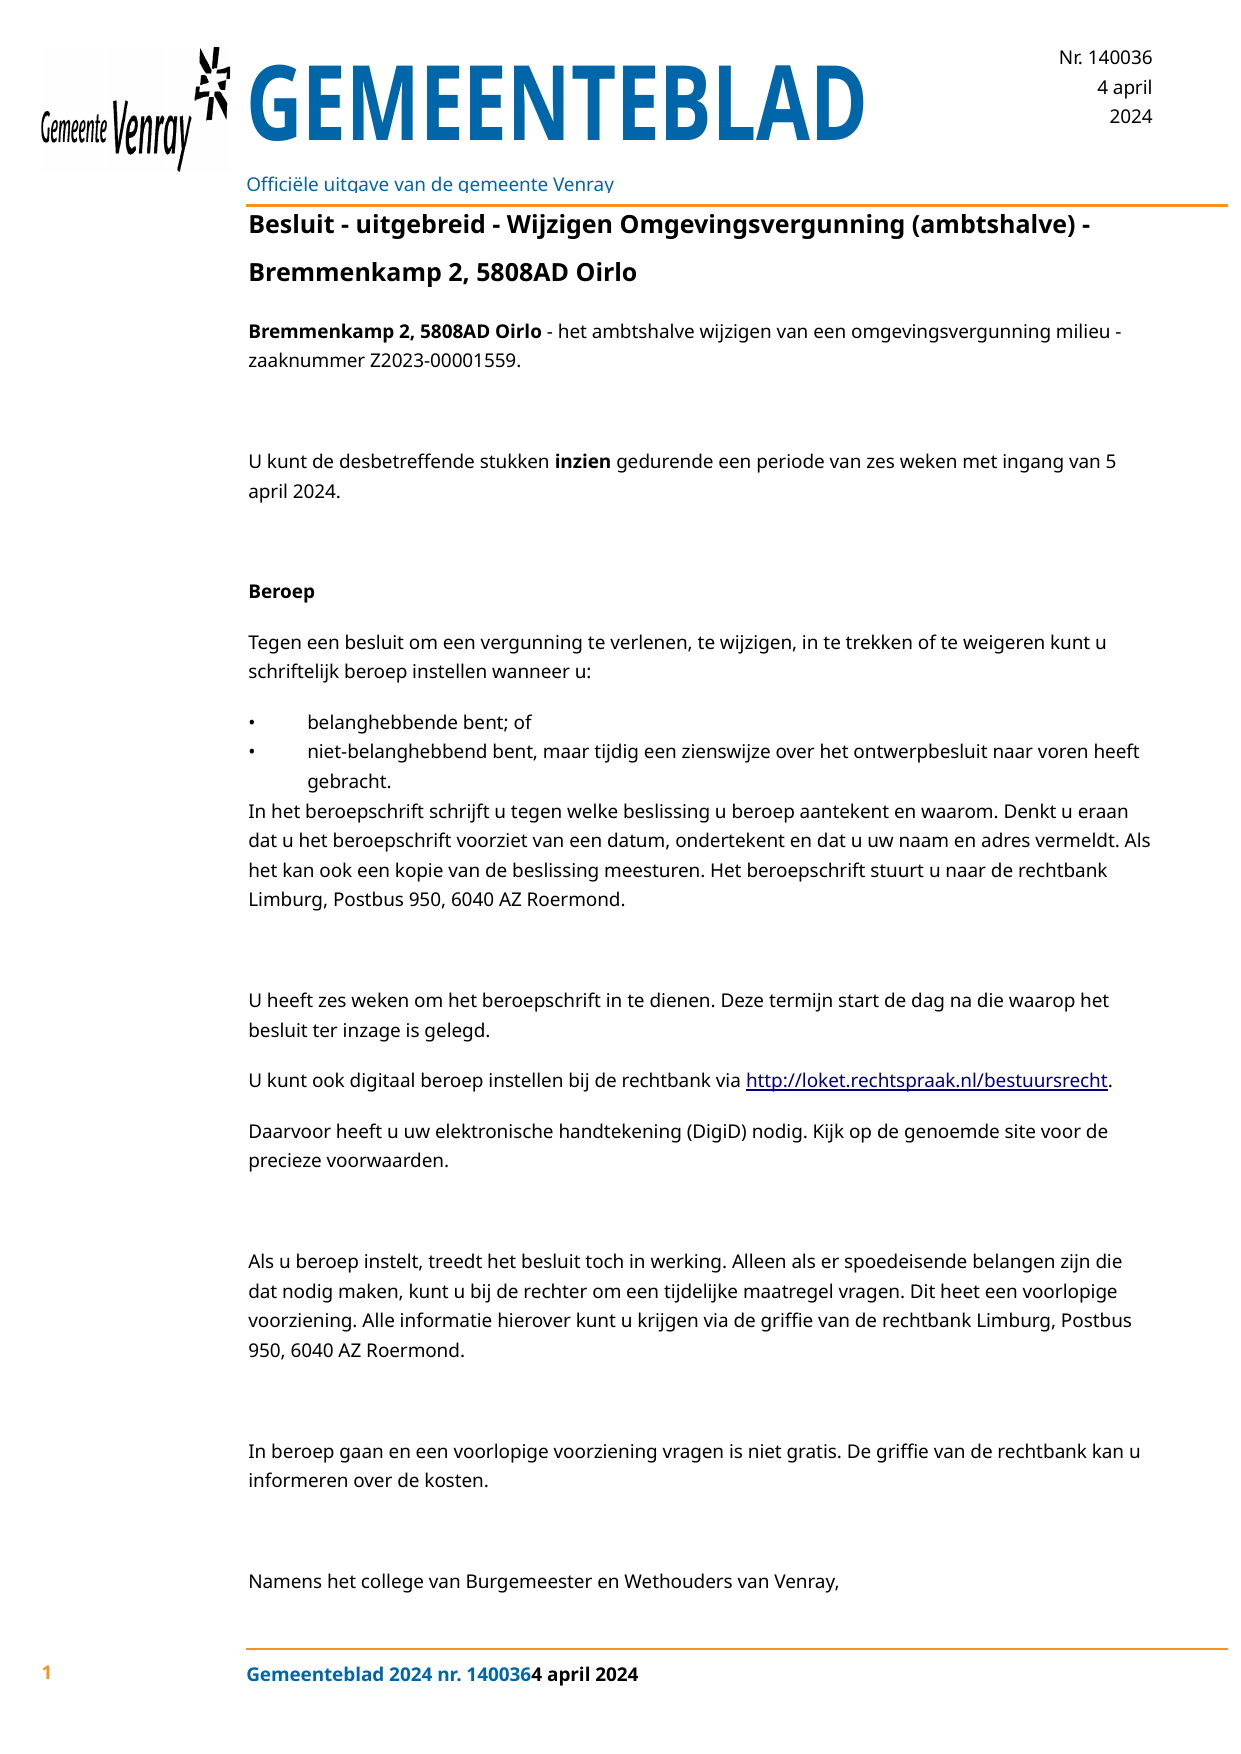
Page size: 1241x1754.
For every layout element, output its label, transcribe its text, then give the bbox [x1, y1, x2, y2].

text Daarvoor heeft u uw elektronische handtekening (DigiD) nodig. Kijk op de genoemde site voor de precieze voorwaarden. [248, 1118, 1152, 1173]
text In het beroepschrift schrijft u tegen welke beslissing u beroep aantekent en waarom. Denkt u eraan dat u het beroepschrift voorziet van een datum, ondertekent en dat u uw naam en adres vermeldt. Als het kan ook een kopie van de beslissing meesturen. Het beroepschrift stuurt u naar de rechtbank Limburg, Postbus 950, 6040 AZ Roermond. [248, 798, 1152, 912]
list belanghebbende bent; of [248, 709, 1152, 735]
text U kunt ook digitaal beroep instellen bij de rechtbank via http://loket.rechtspraak.nl/bestuursrecht. [248, 1067, 1152, 1093]
picture [41, 47, 231, 172]
text Besluit - uitgebreid - Wijzigen Omgevingsvergunning (ambtshalve) - Bremmenkamp 2, 5808AD Oirlo [248, 207, 1152, 288]
text Namens het college van Burgemeester en Wethouders van Venray, [248, 1568, 1152, 1594]
text U heeft zes weken om het beroepschrift in te dienen. Deze termijn start de dag na die waarop het besluit ter inzage is gelegd. [248, 987, 1152, 1043]
text In beroep gaan en een voorlopige voorziening vragen is niet gratis. De griffie van de rechtbank kan u informeren over de kosten. [248, 1438, 1152, 1493]
list niet-belanghebbend bent, maar tijdig een zienswijze over het ontwerpbesluit naar voren heeft gebracht. [248, 739, 1152, 794]
text Als u beroep instelt, treedt het besluit toch in werking. Alleen als er spoedeisende belangen zijn die dat nodig maken, kunt u bij de rechter om een tijdelijke maatregel vragen. Dit heet een voorlopige voorziening. Alle informatie hierover kunt u krijgen via de griffie van de rechtbank Limburg, Postbus 950, 6040 AZ Roermond. [248, 1248, 1152, 1363]
text U kunt de desbetreffende stukken inzien gedurende een periode van zes weken met ingang van 5 april 2024. [248, 448, 1152, 504]
text Tegen een besluit om een vergunning te verlenen, te wijzigen, in te trekken of te weigeren kunt u schriftelijk beroep instellen wanneer u: [248, 629, 1152, 684]
text Bremmenkamp 2, 5808AD Oirlo - het ambtshalve wijzigen van een omgevingsvergunning milieu - zaaknummer Z2023-00001559. [248, 318, 1152, 373]
text Beroep [248, 579, 1152, 604]
